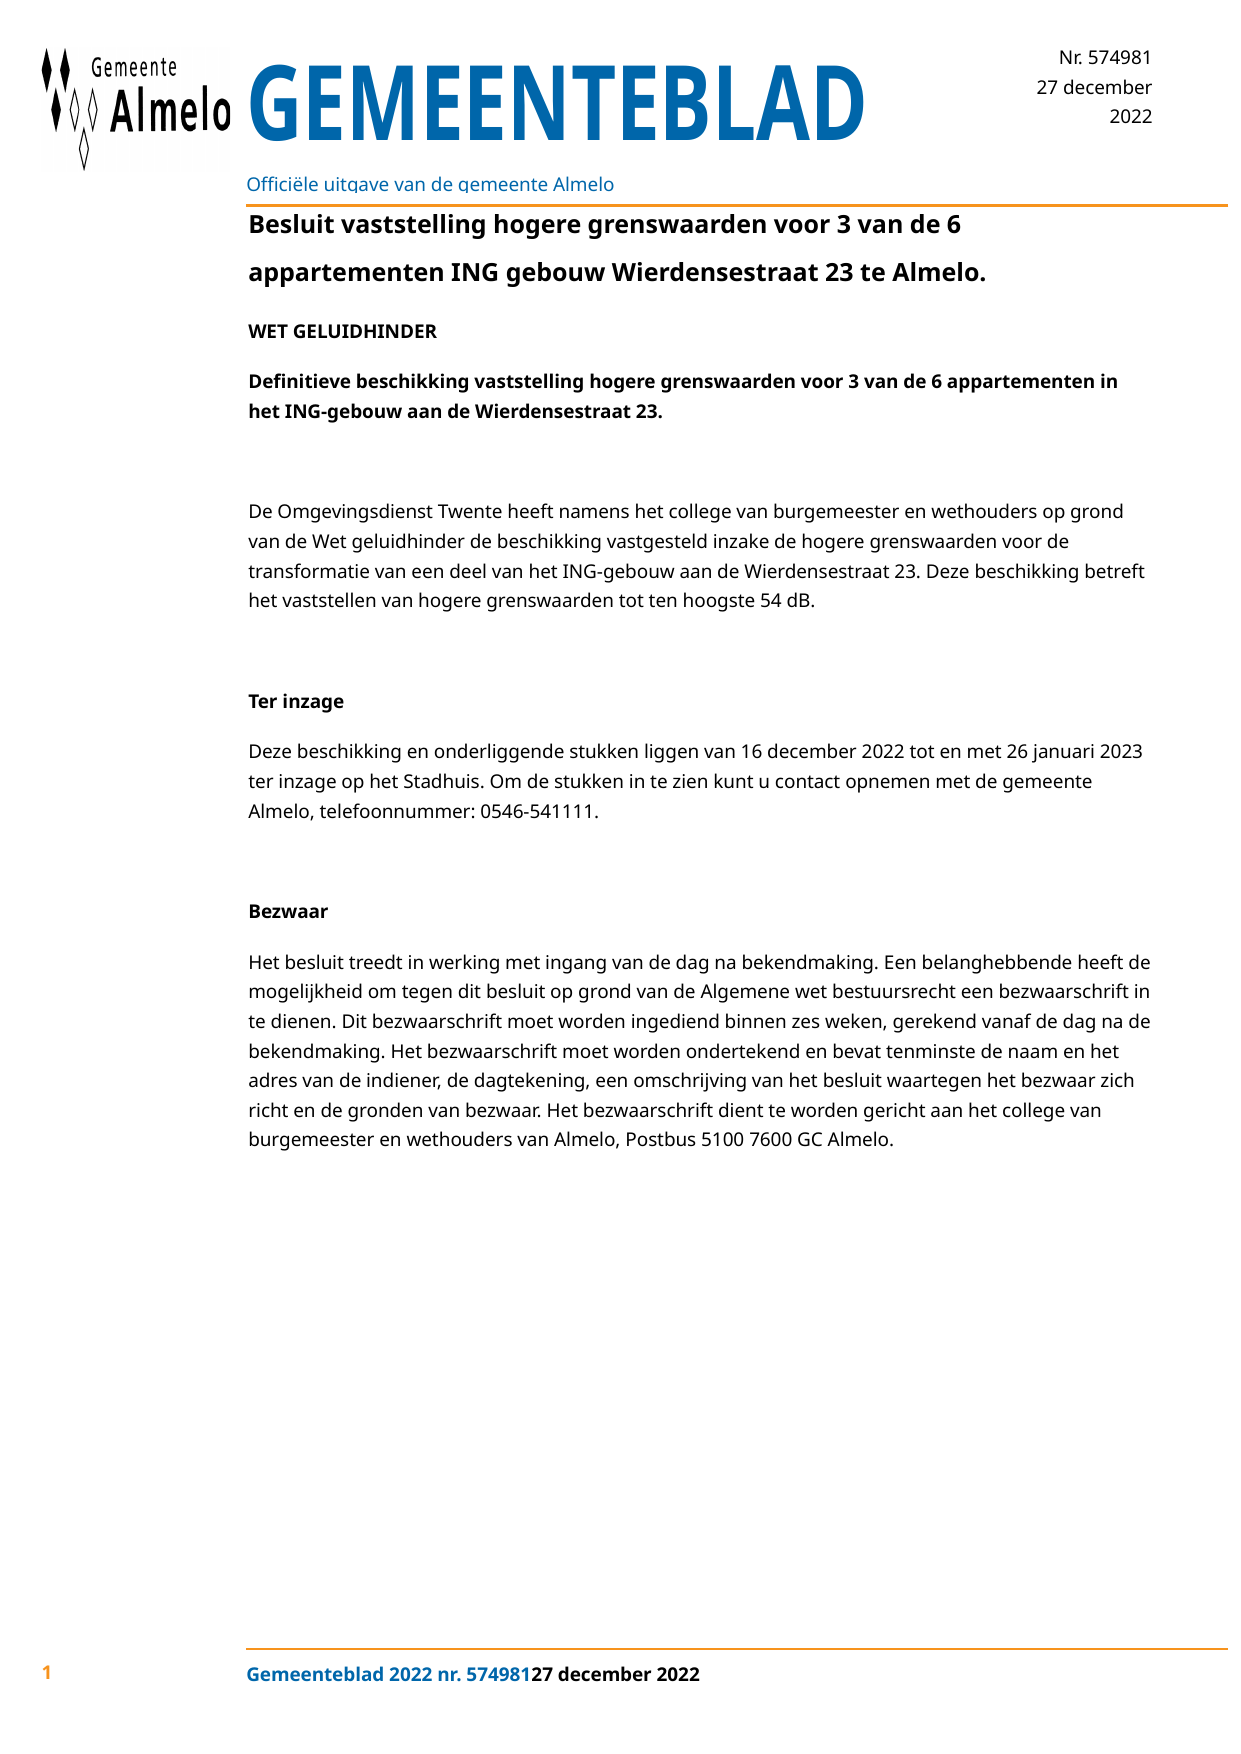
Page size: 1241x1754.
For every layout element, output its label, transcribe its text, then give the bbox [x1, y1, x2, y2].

picture [41, 47, 231, 172]
text Definitieve beschikking vaststelling hogere grenswaarden voor 3 van de 6 appartementen in het ING-gebouw aan de Wierdensestraat 23. [248, 368, 1152, 424]
text Besluit vaststelling hogere grenswaarden voor 3 van de 6 appartementen ING gebouw Wierdensestraat 23 te Almelo. [248, 207, 1152, 288]
text De Omgevingsdienst Twente heeft namens het college van burgemeester en wethouders op grond van de Wet geluidhinder de beschikking vastgesteld inzake de hogere grenswaarden voor de transformatie van een deel van het ING-gebouw aan de Wierdensestraat 23. Deze beschikking betreft het vaststellen van hogere grenswaarden tot ten hoogste 54 dB. [248, 499, 1152, 613]
text Ter inzage [248, 688, 1152, 714]
text Deze beschikking en onderliggende stukken liggen van 16 december 2022 tot en met 26 januari 2023 ter inzage op het Stadhuis. Om de stukken in te zien kunt u contact opnemen met de gemeente Almelo, telefoonnummer: 0546-541111. [248, 739, 1152, 824]
text WET GELUIDHINDER [248, 318, 1152, 344]
text Bezwaar [248, 899, 1152, 924]
text Het besluit treedt in werking met ingang van de dag na bekendmaking. Een belanghebbende heeft de mogelijkheid om tegen dit besluit op grond van de Algemene wet bestuursrecht een bezwaarschrift in te dienen. Dit bezwaarschrift moet worden ingediend binnen zes weken, gerekend vanaf de dag na de bekendmaking. Het bezwaarschrift moet worden ondertekend en bevat tenminste de naam en het adres van de indiener, de dagtekening, een omschrijving van het besluit waartegen het bezwaar zich richt en de gronden van bezwaar. Het bezwaarschrift dient te worden gericht aan het college van burgemeester en wethouders van Almelo, Postbus 5100 7600 GC Almelo. [248, 949, 1152, 1152]
